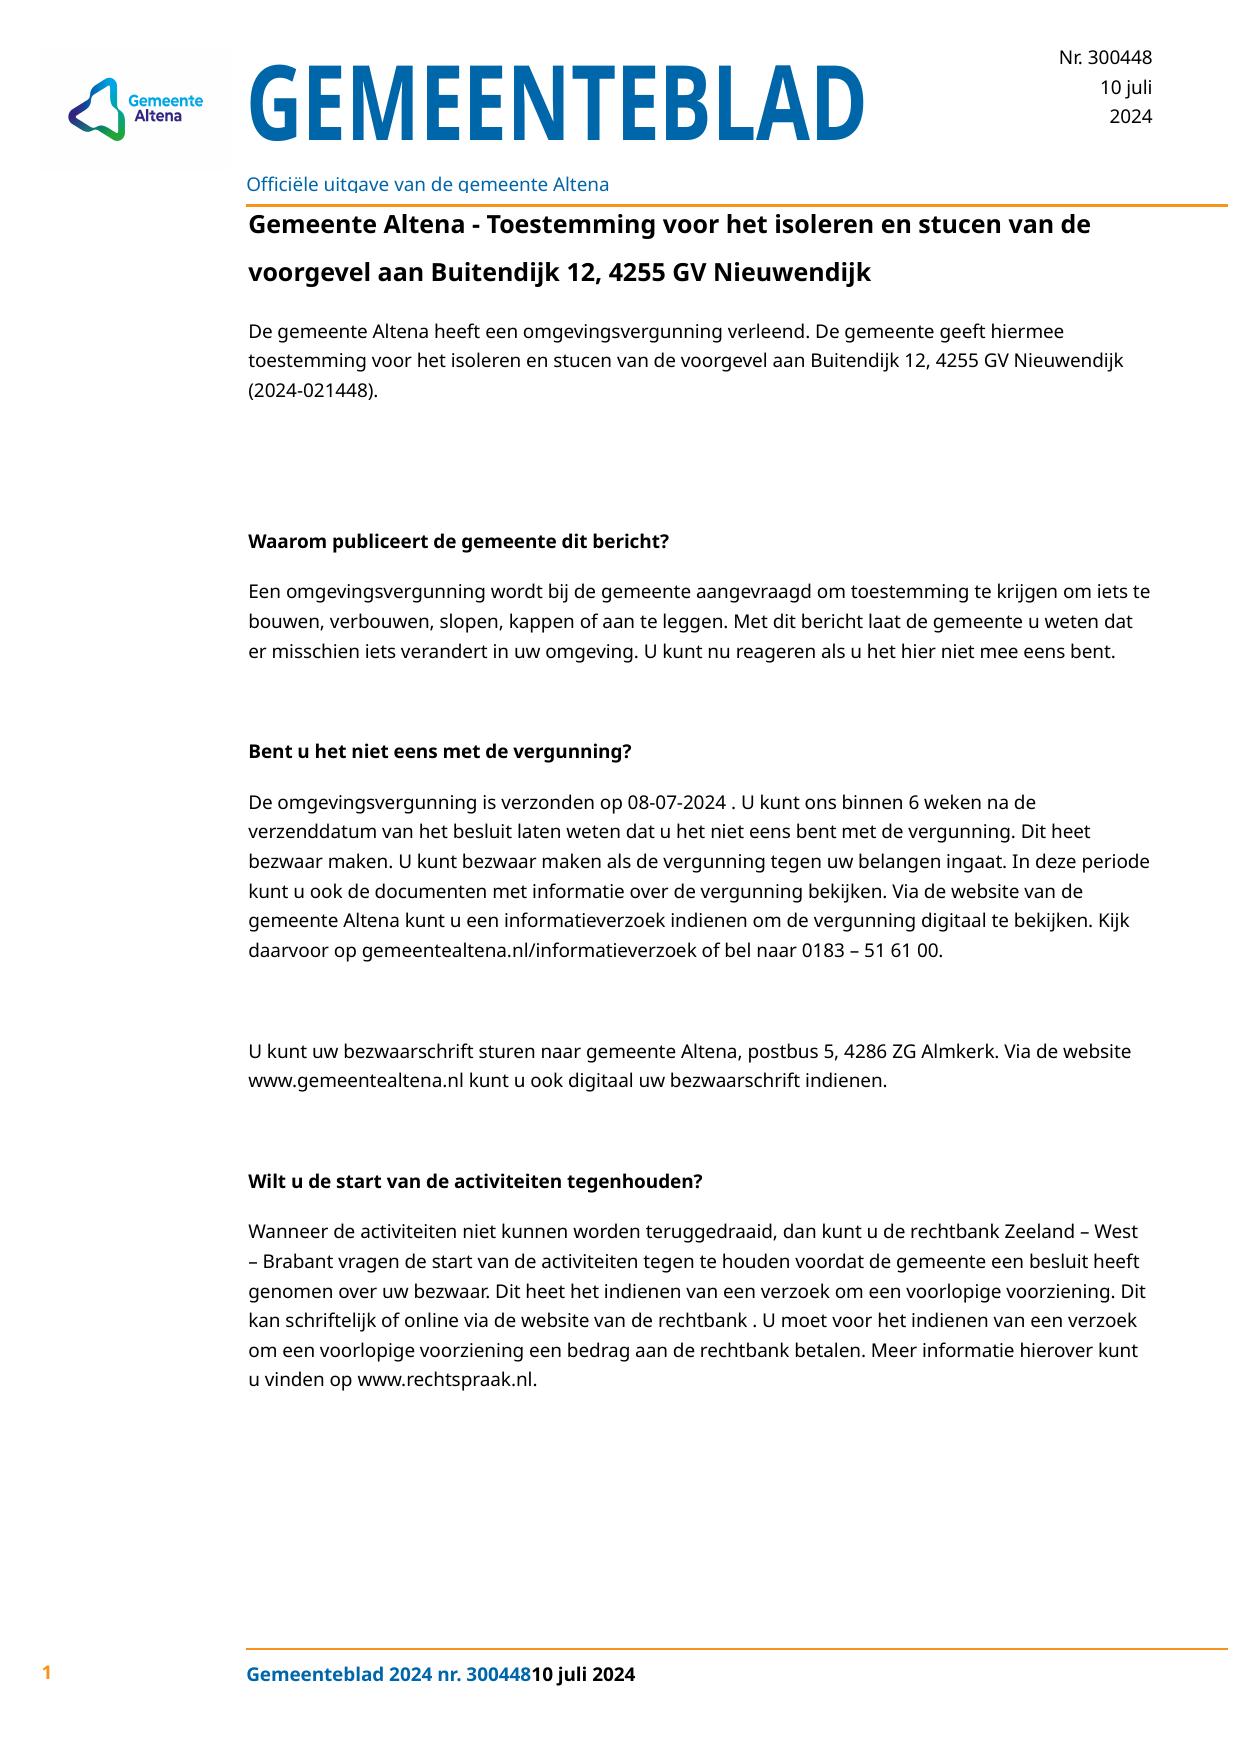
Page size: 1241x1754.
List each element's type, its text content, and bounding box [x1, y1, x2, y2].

text Gemeente Altena - Toestemming voor het isoleren en stucen van de voorgevel aan Buitendijk 12, 4255 GV Nieuwendijk [248, 207, 1152, 288]
text De omgevingsvergunning is verzonden op 08-07-2024 . U kunt ons binnen 6 weken na de verzenddatum van het besluit laten weten dat u het niet eens bent met de vergunning. Dit heet bezwaar maken. U kunt bezwaar maken als de vergunning tegen uw belangen ingaat. In deze periode kunt u ook de documenten met informatie over de vergunning bekijken. Via de website van de gemeente Altena kunt u een informatieverzoek indienen om de vergunning digitaal te bekijken. Kijk daarvoor op gemeentealtena.nl/informatieverzoek of bel naar 0183 – 51 61 00. [248, 789, 1152, 963]
text U kunt uw bezwaarschrift sturen naar gemeente Altena, postbus 5, 4286 ZG Almkerk. Via de website www.gemeentealtena.nl kunt u ook digitaal uw bezwaarschrift indienen. [248, 1038, 1152, 1093]
text Bent u het niet eens met de vergunning? [248, 739, 1152, 764]
text Een omgevingsvergunning wordt bij de gemeente aangevraagd om toestemming te krijgen om iets te bouwen, verbouwen, slopen, kappen of aan te leggen. Met dit bericht laat de gemeente u weten dat er misschien iets verandert in uw omgeving. U kunt nu reageren als u het hier niet mee eens bent. [248, 579, 1152, 664]
text Wanneer de activiteiten niet kunnen worden teruggedraaid, dan kunt u de rechtbank Zeeland – West – Brabant vragen de start van de activiteiten tegen te houden voordat de gemeente een besluit heeft genomen over uw bezwaar. Dit heet het indienen van een verzoek om een voorlopige voorziening. Dit kan schriftelijk of online via de website van de rechtbank . U moet voor het indienen van een verzoek om een voorlopige voorziening een bedrag aan de rechtbank betalen. Meer informatie hierover kunt u vinden op www.rechtspraak.nl. [248, 1219, 1152, 1392]
text De gemeente Altena heeft een omgevingsvergunning verleend. De gemeente geeft hiermee toestemming voor het isoleren en stucen van de voorgevel aan Buitendijk 12, 4255 GV Nieuwendijk (2024-021448). [248, 318, 1152, 403]
text Wilt u de start van de activiteiten tegenhouden? [248, 1168, 1152, 1194]
text Waarom publiceert de gemeente dit bericht? [248, 528, 1152, 554]
picture [41, 47, 231, 172]
